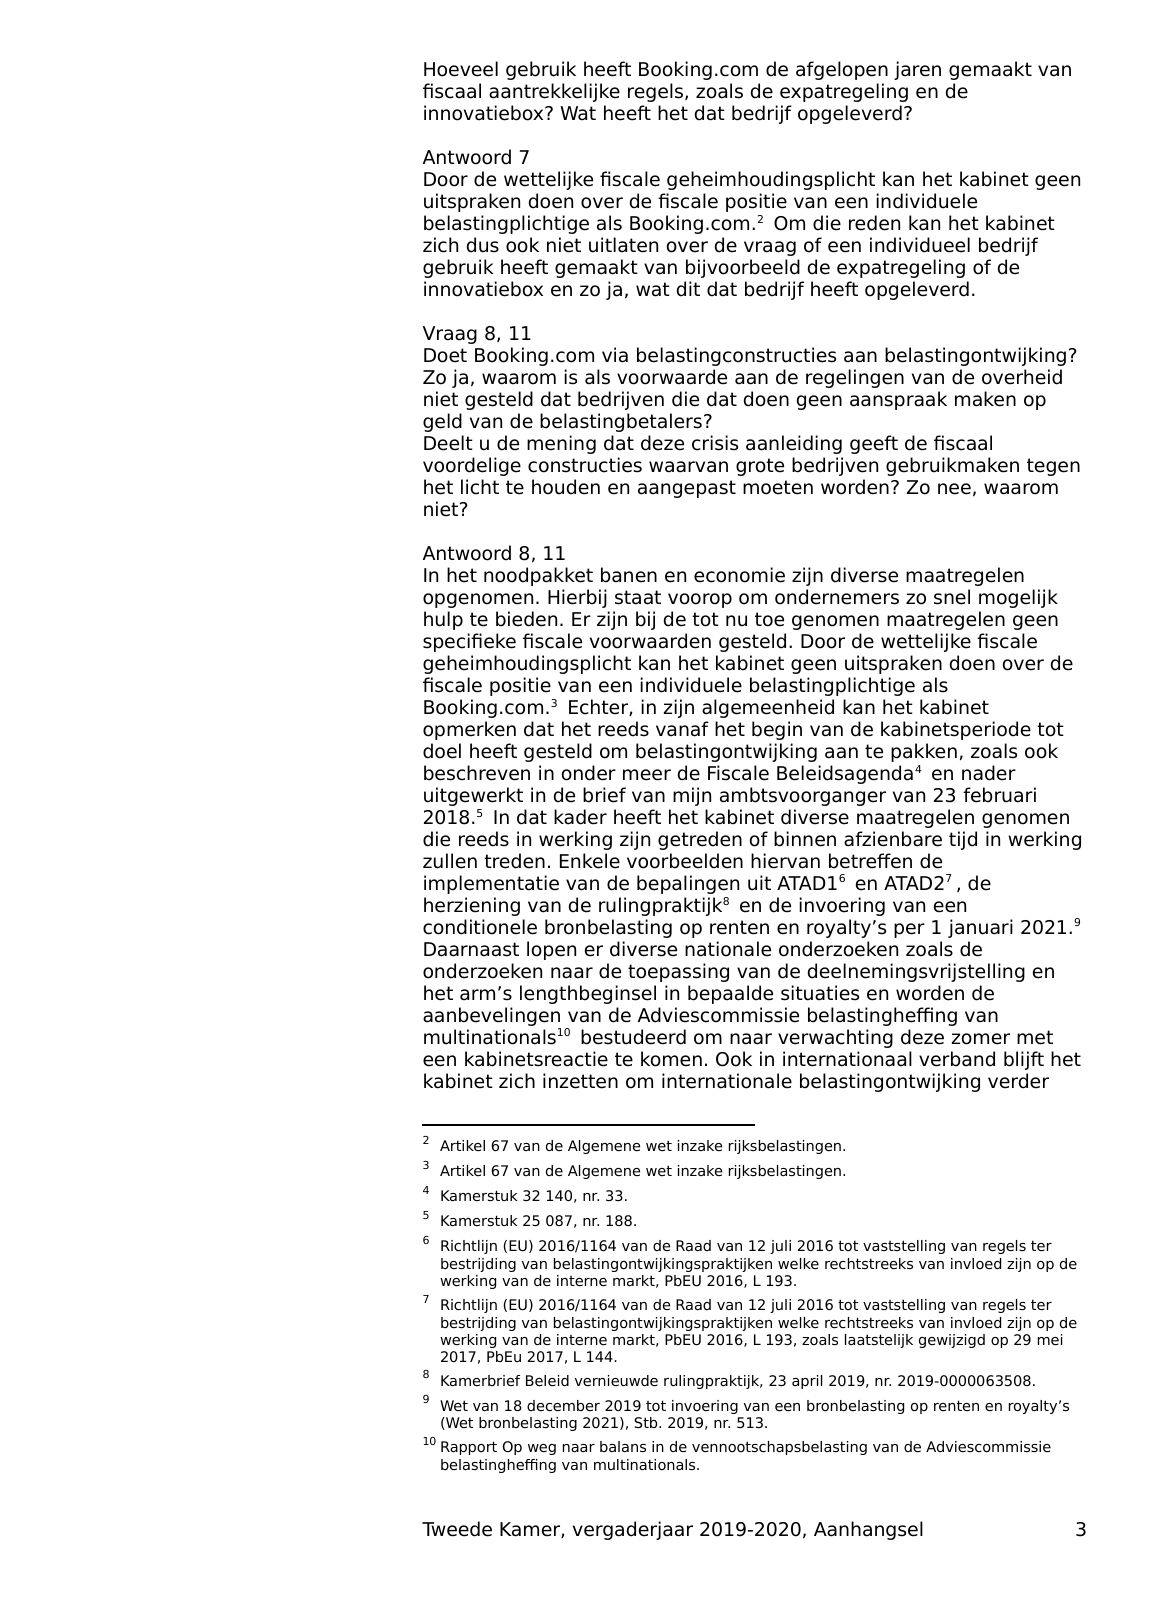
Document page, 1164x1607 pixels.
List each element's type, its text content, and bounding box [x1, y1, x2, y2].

text In het noodpakket banen en economie zijn diverse maatregelen opgenomen. Hierbij staat voorop om ondernemers zo snel mogelijk hulp te bieden. Er zijn bij de tot nu toe genomen maatregelen geen specifieke fiscale voorwaarden gesteld. Door de wettelijke fiscale geheimhoudingsplicht kan het kabinet geen uitspraken doen over de fiscale positie van een individuele belastingplichtige als Booking.com. Echter, in zijn algemeenheid kan het kabinet opmerken dat het reeds vanaf het begin van de kabinetsperiode tot doel heeft gesteld om belastingontwijking aan te pakken, zoals ook beschreven in onder meer de Fiscale Beleidsagenda en nader uitgewerkt in de brief van mijn ambtsvoorganger van 23 februari 2018. In dat kader heeft het kabinet diverse maatregelen genomen die reeds in werking zijn getreden of binnen afzienbare tijd in werking zullen treden. Enkele voorbeelden hiervan betreffen de implementatie van de bepalingen uit ATAD1 en ATAD2, de herziening van de rulingpraktijk en de invoering van een conditionele bronbelasting op renten en royalty’s per 1 januari 2021. Daarnaast lopen er diverse nationale onderzoeken zoals de onderzoeken naar de toepassing van de deelnemingsvrijstelling en het arm’s lengthbeginsel in bepaalde situaties en worden de aanbevelingen van de Adviescommissie belastingheffing van multinationals bestudeerd om naar verwachting deze zomer met een kabinetsreactie te komen. Ook in internationaal verband blijft het kabinet zich inzetten om internationale belastingontwijking verder [422, 565, 1087, 1093]
text Wet van 18 december 2019 tot invoering van een bronbelasting op renten en royalty’s (Wet bronbelasting 2021), Stb. 2019, nr. 513. [422, 1393, 1087, 1432]
text Door de wettelijke fiscale geheimhoudingsplicht kan het kabinet geen uitspraken doen over de fiscale positie van een individuele belastingplichtige als Booking.com. Om die reden kan het kabinet zich dus ook niet uitlaten over de vraag of een individueel bedrijf gebruik heeft gemaakt van bijvoorbeeld de expatregeling of de innovatiebox en zo ja, wat dit dat bedrijf heeft opgeleverd. [422, 169, 1087, 301]
text Artikel 67 van de Algemene wet inzake rijksbelastingen. [422, 1159, 1087, 1181]
text Vraag 8, 11 [422, 323, 1087, 345]
text Antwoord 7 [422, 147, 1087, 169]
text Deelt u de mening dat deze crisis aanleiding geeft de fiscaal voordelige constructies waarvan grote bedrijven gebruikmaken tegen het licht te houden en aangepast moeten worden? Zo nee, waarom niet? [422, 433, 1087, 521]
text Antwoord 8, 11 [422, 543, 1087, 565]
text Rapport Op weg naar balans in de vennootschapsbelasting van de Adviescommissie belastingheffing van multinationals. [422, 1435, 1087, 1474]
text Kamerstuk 25 087, nr. 188. [422, 1209, 1087, 1231]
text Kamerstuk 32 140, nr. 33. [422, 1184, 1087, 1206]
text Richtlijn (EU) 2016/1164 van de Raad van 12 juli 2016 tot vaststelling van regels ter bestrijding van belastingontwijkingspraktijken welke rechtstreeks van invloed zijn op de werking van de interne markt, PbEU 2016, L 193, zoals laatstelijk gewijzigd op 29 mei 2017, PbEu 2017, L 144. [422, 1293, 1087, 1366]
text Richtlijn (EU) 2016/1164 van de Raad van 12 juli 2016 tot vaststelling van regels ter bestrijding van belastingontwijkingspraktijken welke rechtstreeks van invloed zijn op de werking van de interne markt, PbEU 2016, L 193. [422, 1234, 1087, 1290]
text Doet Booking.com via belastingconstructies aan belastingontwijking? Zo ja, waarom is als voorwaarde aan de regelingen van de overheid niet gesteld dat bedrijven die dat doen geen aanspraak maken op geld van de belastingbetalers? [422, 345, 1087, 433]
text Hoeveel gebruik heeft Booking.com de afgelopen jaren gemaakt van fiscaal aantrekkelijke regels, zoals de expatregeling en de innovatiebox? Wat heeft het dat bedrijf opgeleverd? [422, 59, 1087, 125]
text Kamerbrief Beleid vernieuwde rulingpraktijk, 23 april 2019, nr. 2019-0000063508. [422, 1368, 1087, 1391]
text Artikel 67 van de Algemene wet inzake rijksbelastingen. [422, 1134, 1087, 1156]
